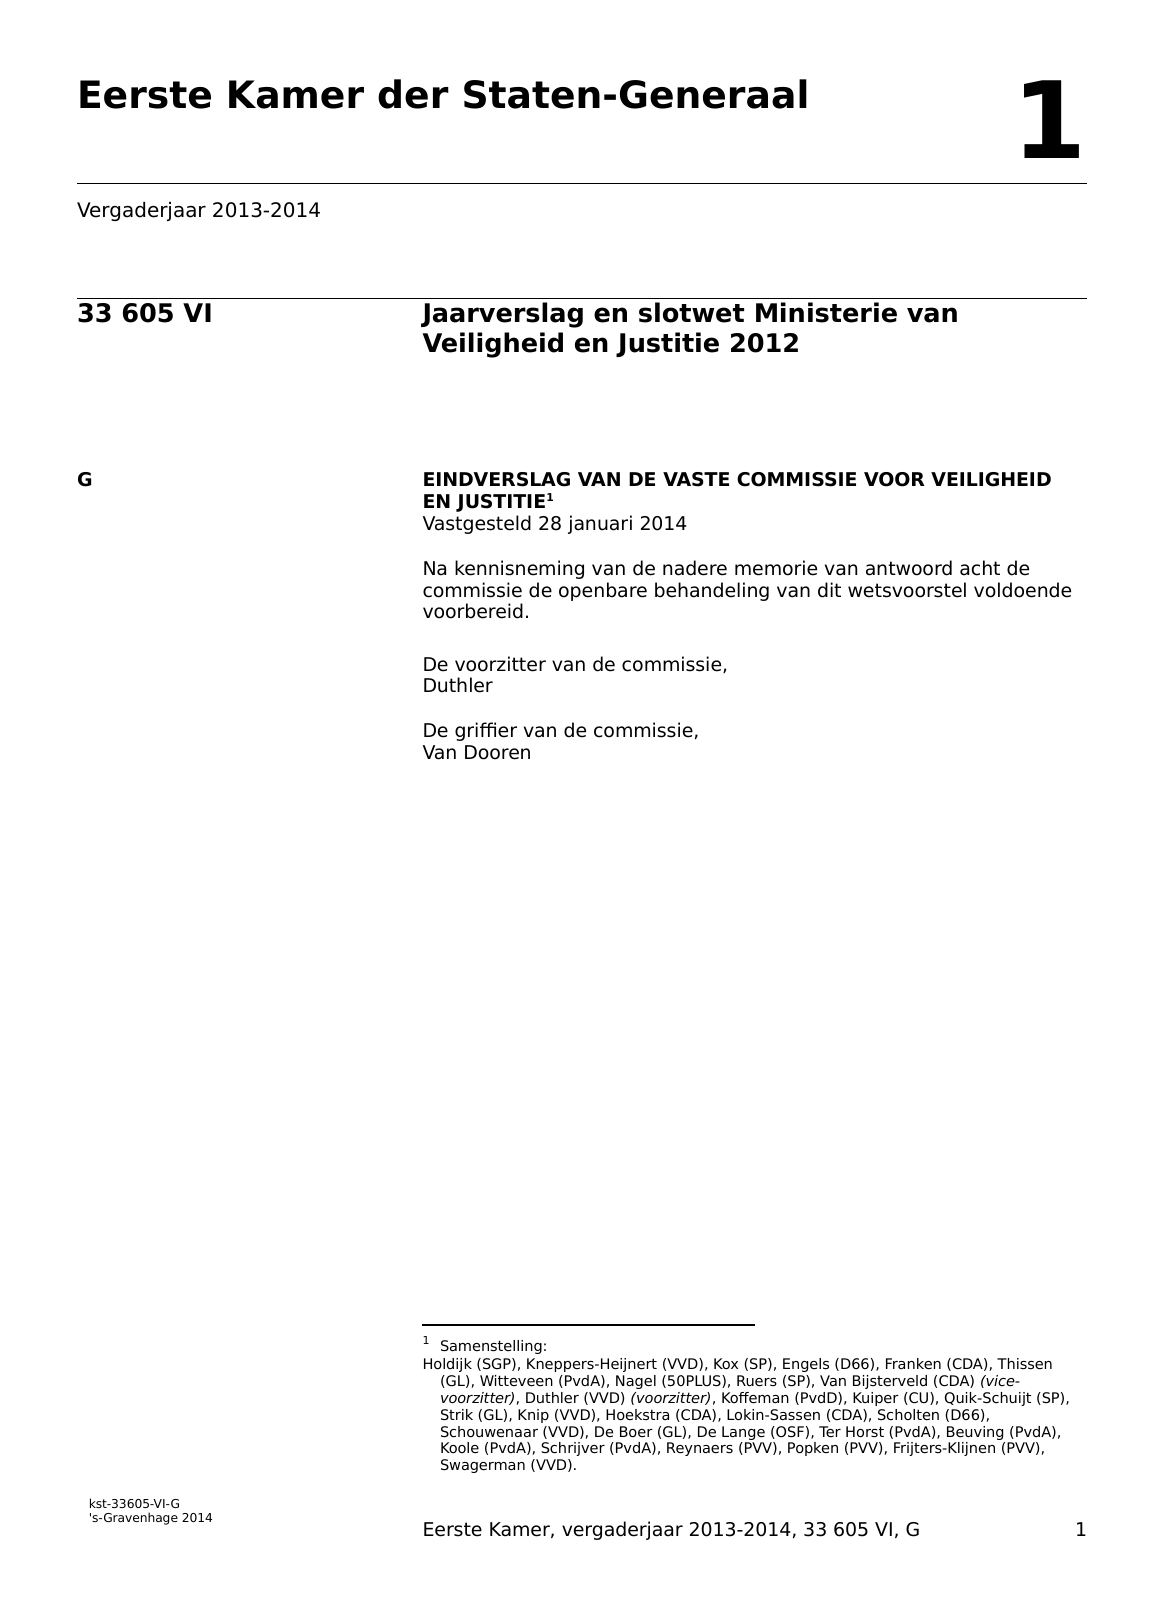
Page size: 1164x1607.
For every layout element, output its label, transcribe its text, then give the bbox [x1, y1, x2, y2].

text Na kennisneming van de nadere memorie van antwoord acht de commissie de openbare behandeling van dit wetsvoorstel voldoende voorbereid. [422, 557, 1087, 623]
text 's-Gravenhage 2014 [88, 1511, 323, 1525]
text kst-33605-VI-G [88, 1497, 323, 1511]
subtitle G EINDVERSLAG VAN DE VASTE COMMISSIE VOOR VEILIGHEID EN JUSTITIE [77, 469, 1087, 513]
text Holdijk (SGP), Kneppers-Heijnert (VVD), Kox (SP), Engels (D66), Franken (CDA), Thissen (GL), Witteveen (PvdA), Nagel (50PLUS), Ruers (SP), Van Bijsterveld (CDA) (vice-voorzitter), Duthler (VVD) (voorzitter), Koffeman (PvdD), Kuiper (CU), Quik-Schuijt (SP), Strik (GL), Knip (VVD), Hoekstra (CDA), Lokin-Sassen (CDA), Scholten (D66), Schouwenaar (VVD), De Boer (GL), De Lange (OSF), Ter Horst (PvdA), Beuving (PvdA), Koole (PvdA), Schrijver (PvdA), Reynaers (PVV), Popken (PVV), Frijters-Klijnen (PVV), Swagerman (VVD). [422, 1356, 1087, 1474]
table_cell Vergaderjaar 2013-2014 [77, 184, 1087, 298]
table_header 1 [886, 59, 1087, 183]
text Samenstelling: [422, 1334, 1087, 1356]
text De voorzitter van de commissie, Duthler [422, 653, 1087, 697]
text Vastgesteld 28 januari 2014 [422, 513, 1087, 535]
table_header Eerste Kamer der Staten-Generaal [77, 59, 886, 183]
subtitle 33 605 VI Jaarverslag en slotwet Ministerie van Veiligheid en Justitie 2012 [77, 299, 1087, 358]
text De griffier van de commissie, Van Dooren [422, 719, 1087, 763]
